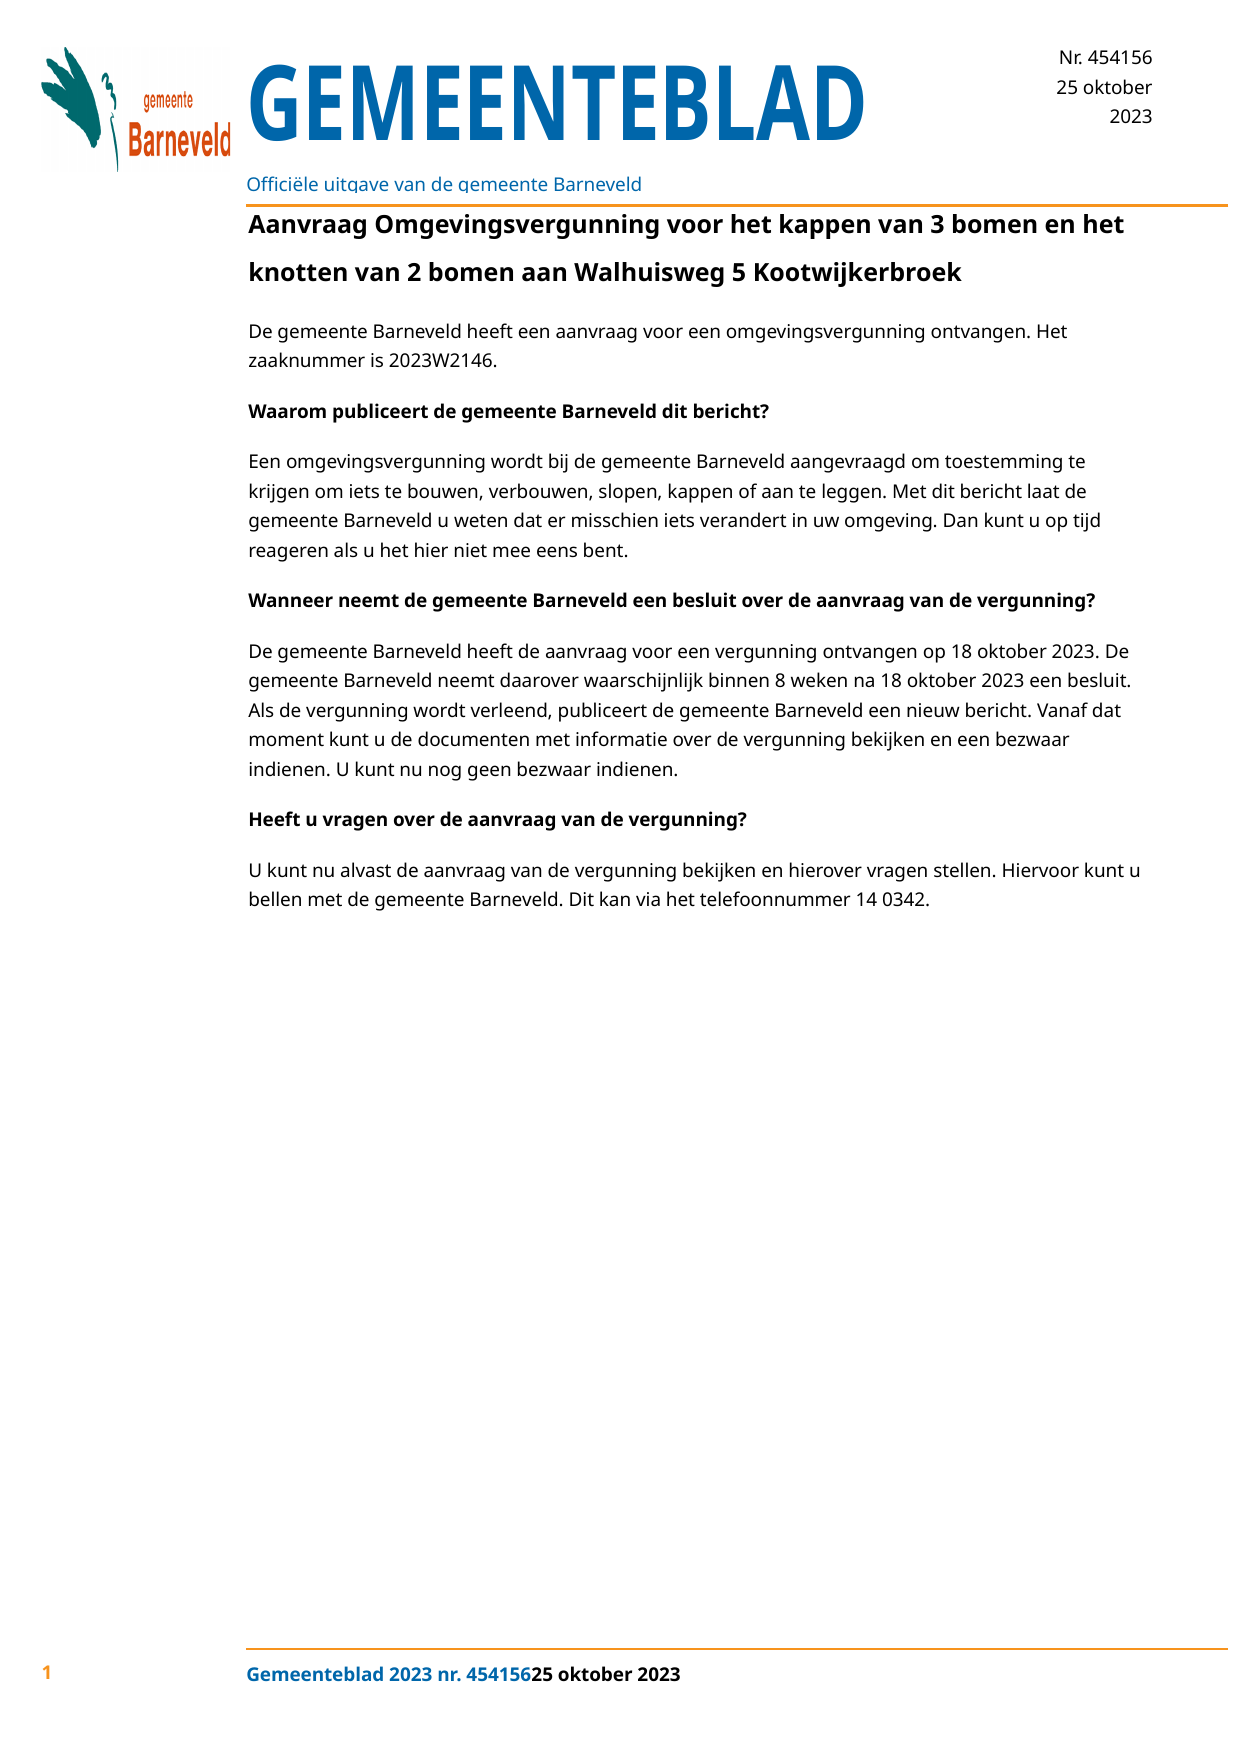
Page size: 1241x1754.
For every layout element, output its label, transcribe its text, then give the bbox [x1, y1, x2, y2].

text De gemeente Barneveld heeft een aanvraag voor een omgevingsvergunning ontvangen. Het zaaknummer is 2023W2146. [248, 318, 1152, 373]
text Waarom publiceert de gemeente Barneveld dit bericht? [248, 398, 1152, 424]
text Een omgevingsvergunning wordt bij de gemeente Barneveld aangevraagd om toestemming te krijgen om iets te bouwen, verbouwen, slopen, kappen of aan te leggen. Met dit bericht laat de gemeente Barneveld u weten dat er misschien iets verandert in uw omgeving. Dan kunt u op tijd reageren als u het hier niet mee eens bent. [248, 448, 1152, 563]
text U kunt nu alvast de aanvraag van de vergunning bekijken en hierover vragen stellen. Hiervoor kunt u bellen met de gemeente Barneveld. Dit kan via het telefoonnummer 14 0342. [248, 857, 1152, 912]
text Aanvraag Omgevingsvergunning voor het kappen van 3 bomen en het knotten van 2 bomen aan Walhuisweg 5 Kootwijkerbroek [248, 207, 1152, 288]
picture [41, 47, 231, 172]
text Heeft u vragen over de aanvraag van de vergunning? [248, 807, 1152, 832]
text Wanneer neemt de gemeente Barneveld een besluit over de aanvraag van de vergunning? [248, 587, 1152, 613]
text De gemeente Barneveld heeft de aanvraag voor een vergunning ontvangen op 18 oktober 2023. De gemeente Barneveld neemt daarover waarschijnlijk binnen 8 weken na 18 oktober 2023 een besluit. Als de vergunning wordt verleend, publiceert de gemeente Barneveld een nieuw bericht. Vanaf dat moment kunt u de documenten met informatie over de vergunning bekijken en een bezwaar indienen. U kunt nu nog geen bezwaar indienen. [248, 638, 1152, 782]
